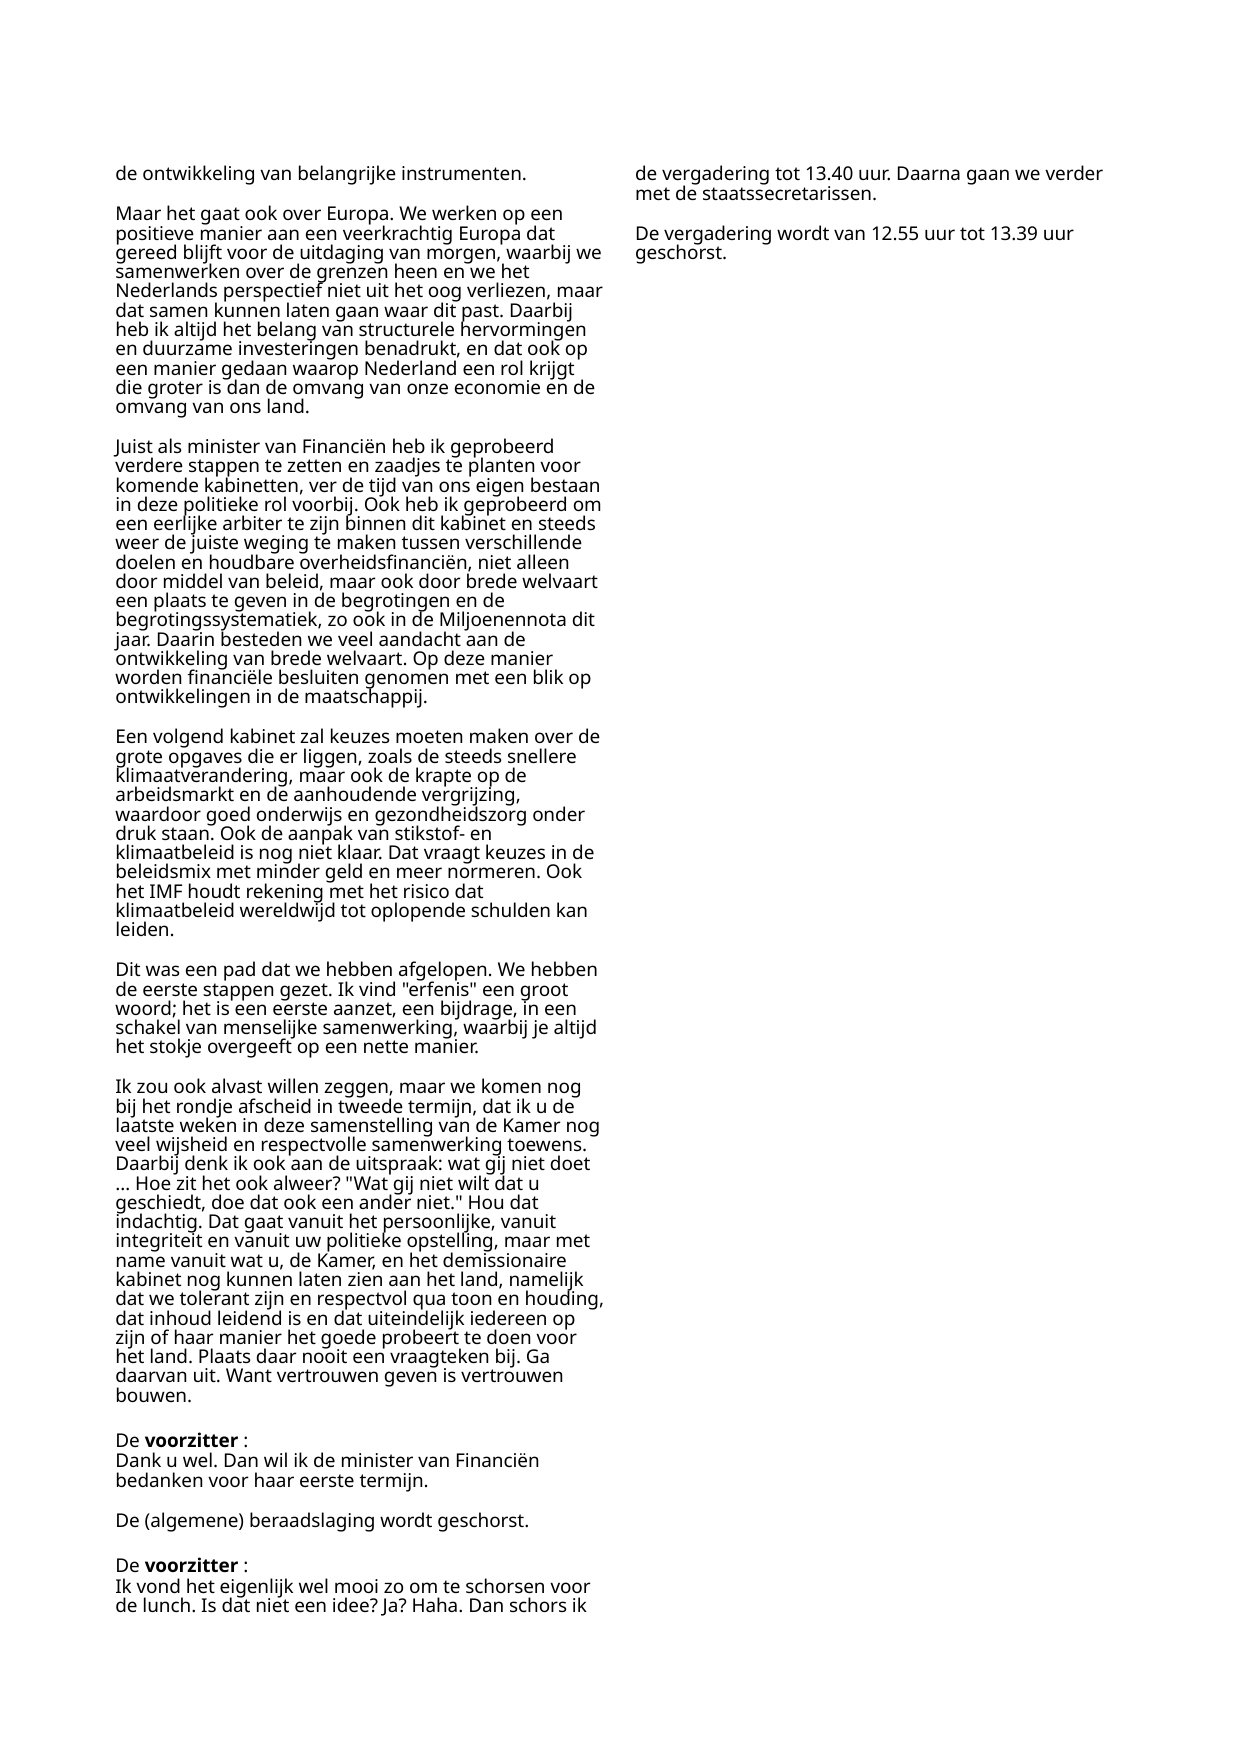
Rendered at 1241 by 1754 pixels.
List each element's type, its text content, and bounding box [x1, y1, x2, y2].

text De vergadering wordt van 12.55 uur tot 13.39 uur geschorst. [635, 225, 1125, 263]
text Juist als minister van Financiën heb ik geprobeerd verdere stappen te zetten en zaadjes te planten voor komende kabinetten, ver de tijd van ons eigen bestaan in deze politieke rol voorbij. Ook heb ik geprobeerd om een eerlijke arbiter te zijn binnen dit kabinet en steeds weer de juiste weging te maken tussen verschillende doelen en houdbare overheidsfinanciën, niet alleen door middel van beleid, maar ook door brede welvaart een plaats te geven in de begrotingen en de begrotingssystematiek, zo ook in de Miljoenennota dit jaar. Daarin besteden we veel aandacht aan de ontwikkeling van brede welvaart. Op deze manier worden financiële besluiten genomen met een blik op ontwikkelingen in de maatschappij. [115, 438, 605, 708]
text Ik vond het eigenlijk wel mooi zo om te schorsen voor de lunch. Is dat niet een idee? Ja? Haha. Dan schors ik [115, 1578, 605, 1616]
text de vergadering tot 13.40 uur. Daarna gaan we verder met de staatssecretarissen. [635, 165, 1125, 204]
text Maar het gaat ook over Europa. We werken op een positieve manier aan een veerkrachtig Europa dat gereed blijft voor de uitdaging van morgen, waarbij we samenwerken over de grenzen heen en we het Nederlands perspectief niet uit het oog verliezen, maar dat samen kunnen laten gaan waar dit past. Daarbij heb ik altijd het belang van structurele hervormingen en duurzame investeringen benadrukt, en dat ook op een manier gedaan waarop Nederland een rol krijgt die groter is dan de omvang van onze economie en de omvang van ons land. [115, 205, 605, 417]
text De voorzitter : [115, 1427, 605, 1452]
text Een volgend kabinet zal keuzes moeten maken over de grote opgaves die er liggen, zoals de steeds snellere klimaatverandering, maar ook de krapte op de arbeidsmarkt en de aanhoudende vergrijzing, waardoor goed onderwijs en gezondheidszorg onder druk staan. Ook de aanpak van stikstof- en klimaatbeleid is nog niet klaar. Dat vraagt keuzes in de beleidsmix met minder geld en meer normeren. Ook het IMF houdt rekening met het risico dat klimaatbeleid wereldwijd tot oplopende schulden kan leiden. [115, 728, 605, 941]
text De voorzitter : [115, 1552, 605, 1578]
text de ontwikkeling van belangrijke instrumenten. [115, 165, 605, 184]
text Ik zou ook alvast willen zeggen, maar we komen nog bij het rondje afscheid in tweede termijn, dat ik u de laatste weken in deze samenstelling van de Kamer nog veel wijsheid en respectvolle samenwerking toewens. Daarbij denk ik ook aan de uitspraak: wat gij niet doet … Hoe zit het ook alweer? "Wat gij niet wilt dat u geschiedt, doe dat ook een ander niet." Hou dat indachtig. Dat gaat vanuit het persoonlijke, vanuit integriteit en vanuit uw politieke opstelling, maar met name vanuit wat u, de Kamer, en het demissionaire kabinet nog kunnen laten zien aan het land, namelijk dat we tolerant zijn en respectvol qua toon en houding, dat inhoud leidend is en dat uiteindelijk iedereen op zijn of haar manier het goede probeert te doen voor het land. Plaats daar nooit een vraagteken bij. Ga daarvan uit. Want vertrouwen geven is vertrouwen bouwen. [115, 1078, 605, 1406]
text Dit was een pad dat we hebben afgelopen. We hebben de eerste stappen gezet. Ik vind "erfenis" een groot woord; het is een eerste aanzet, een bijdrage, in een schakel van menselijke samenwerking, waarbij je altijd het stokje overgeeft op een nette manier. [115, 961, 605, 1058]
text Dank u wel. Dan wil ik de minister van Financiën bedanken voor haar eerste termijn. [115, 1452, 605, 1491]
text De (algemene) beraadslaging wordt geschorst. [115, 1512, 605, 1531]
